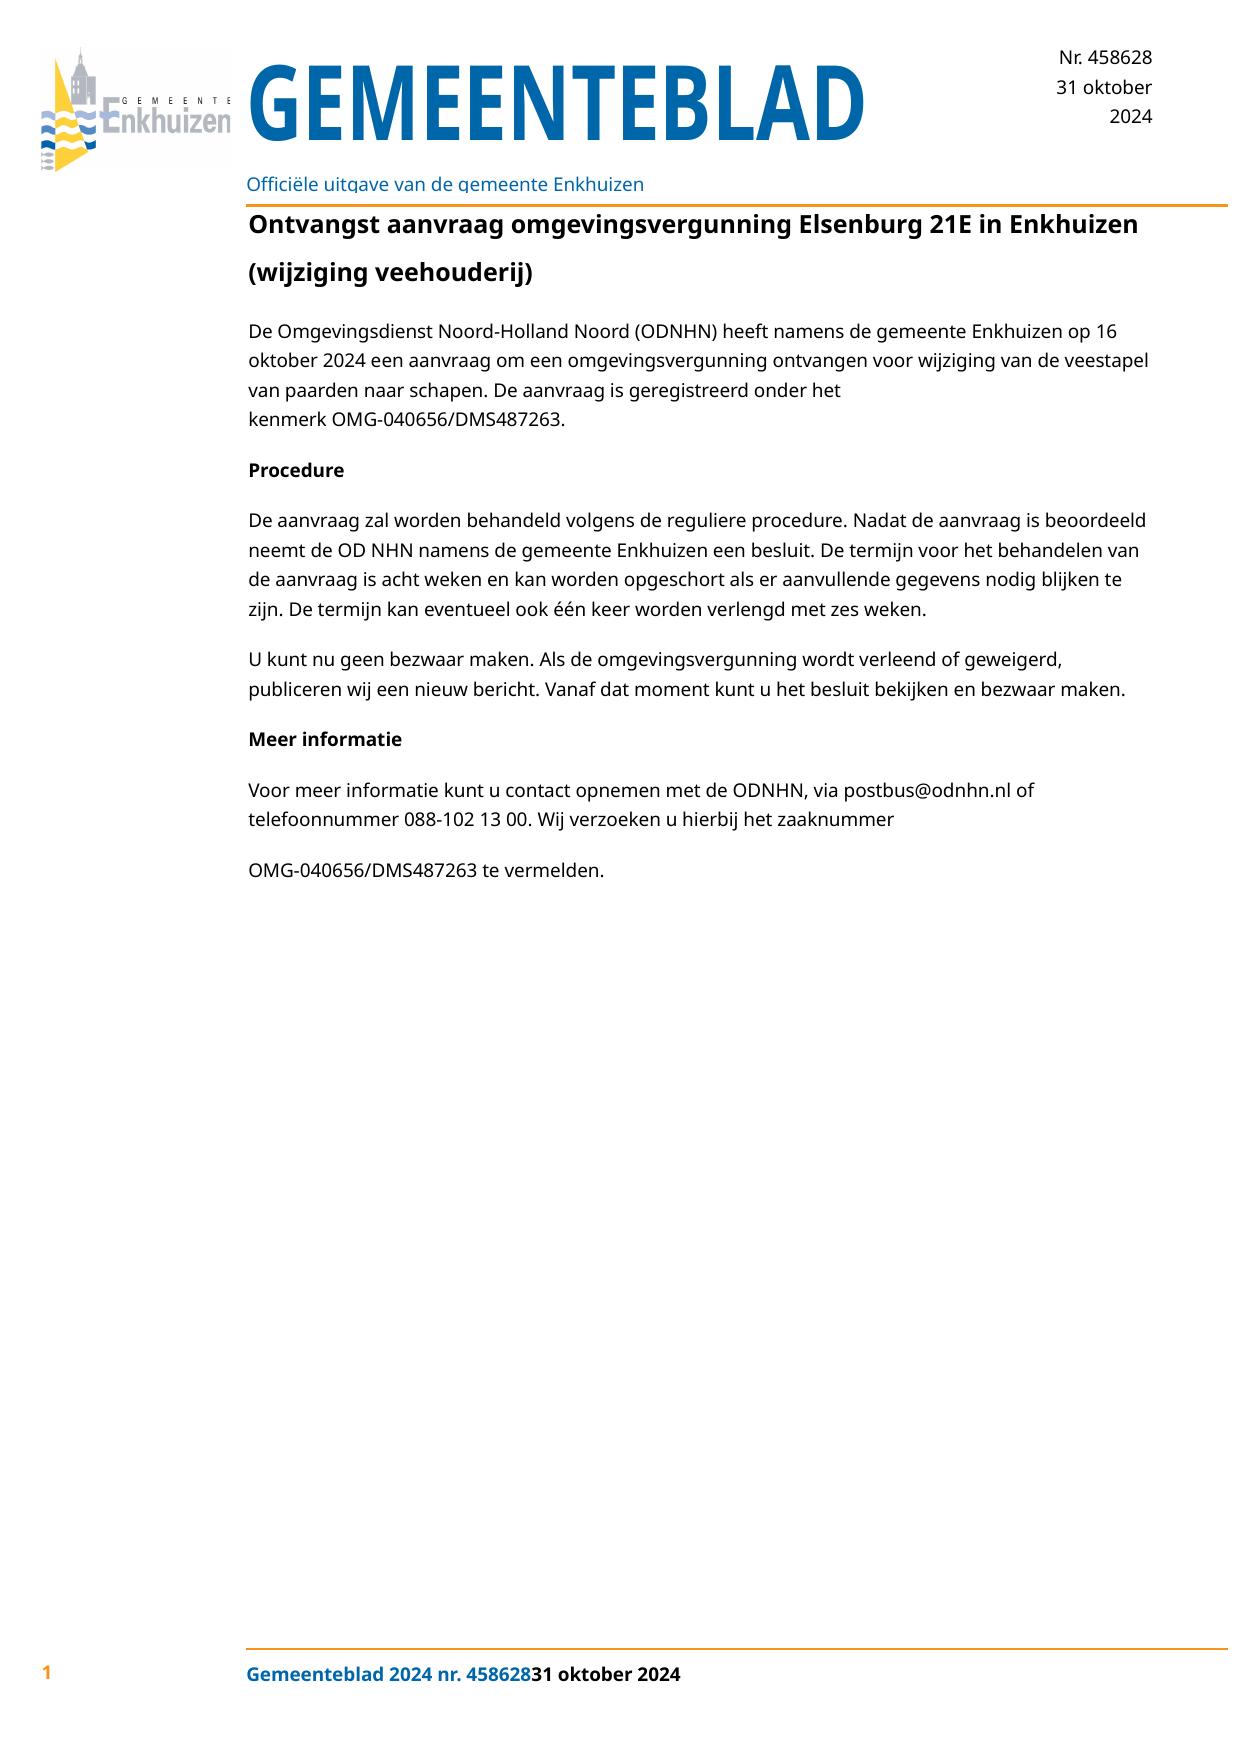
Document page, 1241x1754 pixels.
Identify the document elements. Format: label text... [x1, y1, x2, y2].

text Meer informatie [248, 727, 1152, 752]
text Procedure [248, 457, 1152, 483]
text De aanvraag zal worden behandeld volgens de reguliere procedure. Nadat de aanvraag is beoordeeld neemt de OD NHN namens de gemeente Enkhuizen een besluit. De termijn voor het behandelen van de aanvraag is acht weken en kan worden opgeschort als er aanvullende gegevens nodig blijken te zijn. De termijn kan eventueel ook één keer worden verlengd met zes weken. [248, 507, 1152, 622]
text Voor meer informatie kunt u contact opnemen met de ODNHN, via postbus@odnhn.nl of telefoonnummer 088-102 13 00. Wij verzoeken u hierbij het zaaknummer [248, 777, 1152, 832]
text Ontvangst aanvraag omgevingsvergunning Elsenburg 21E in Enkhuizen (wijziging veehouderij) [248, 207, 1152, 288]
text De Omgevingsdienst Noord-Holland Noord (ODNHN) heeft namens de gemeente Enkhuizen op 16 oktober 2024 een aanvraag om een omgevingsvergunning ontvangen voor wijziging van de veestapel van paarden naar schapen. De aanvraag is geregistreerd onder het kenmerk OMG-040656/DMS487263. [248, 318, 1152, 432]
text OMG-040656/DMS487263 te vermelden. [248, 857, 1152, 883]
text U kunt nu geen bezwaar maken. Als de omgevingsvergunning wordt verleend of geweigerd, publiceren wij een nieuw bericht. Vanaf dat moment kunt u het besluit bekijken en bezwaar maken. [248, 647, 1152, 702]
picture [41, 47, 231, 172]
